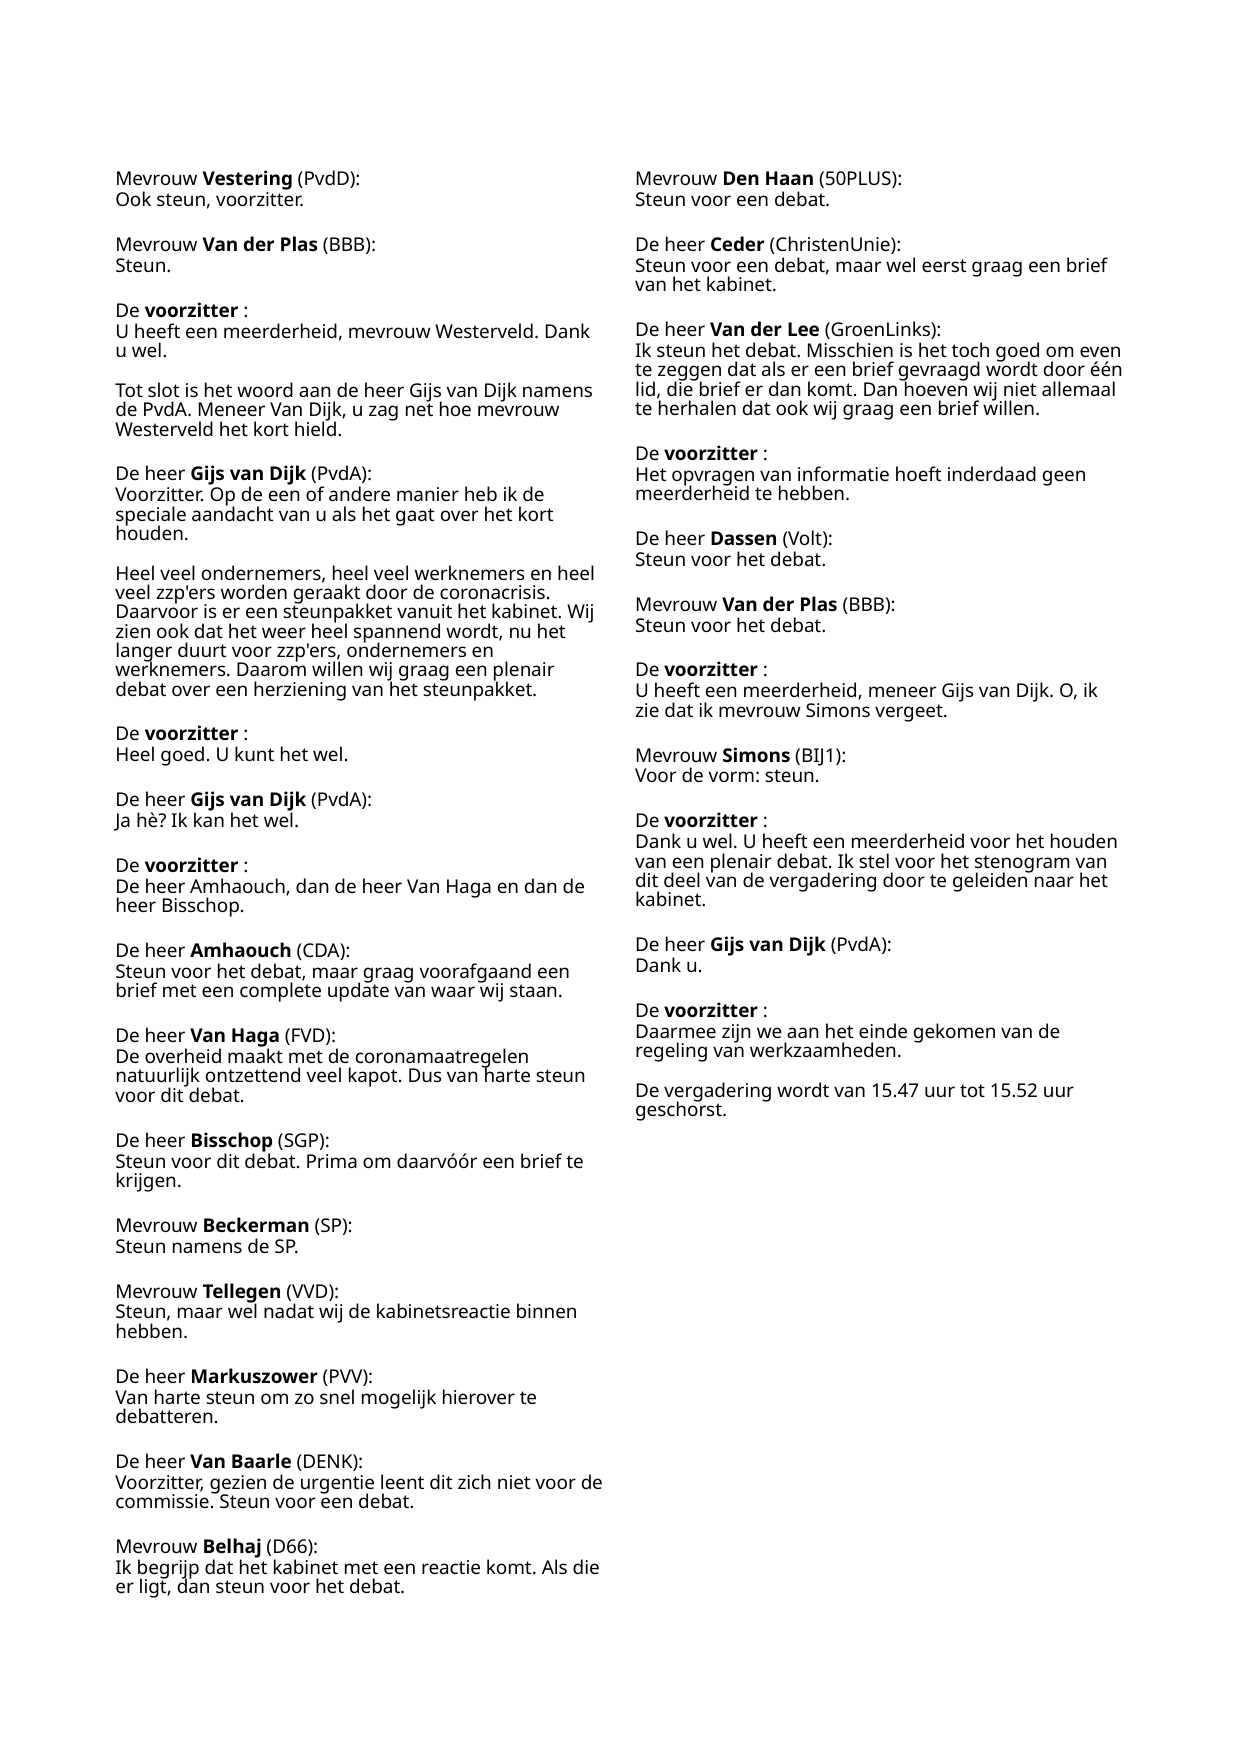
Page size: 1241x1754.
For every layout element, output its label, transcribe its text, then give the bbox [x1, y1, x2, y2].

text De heer Dassen (Volt): [635, 525, 1125, 551]
text De heer Bisschop (SGP): [115, 1127, 605, 1153]
text De voorzitter : [635, 657, 1125, 682]
text De voorzitter : [115, 297, 605, 323]
text Mevrouw Belhaj (D66): [115, 1533, 605, 1559]
text Ik steun het debat. Misschien is het toch goed om even te zeggen dat als er een brief gevraagd wordt door één lid, die brief er dan komt. Dan hoeven wij niet allemaal te herhalen dat ook wij graag een brief willen. [635, 342, 1125, 419]
text De heer Gijs van Dijk (PvdA): [115, 786, 605, 812]
text Steun voor het debat, maar graag voorafgaand een brief met een complete update van waar wij staan. [115, 963, 605, 1002]
text De voorzitter : [115, 852, 605, 878]
text De heer Amhaouch (CDA): [115, 937, 605, 963]
text Dank u wel. U heeft een meerderheid voor het houden van een plenair debat. Ik stel voor het stenogram van dit deel van de vergadering door te geleiden naar het kabinet. [635, 833, 1125, 910]
text Mevrouw Van der Plas (BBB): [635, 591, 1125, 617]
text Steun voor een debat. [635, 191, 1125, 210]
text Het opvragen van informatie hoeft inderdaad geen meerderheid te hebben. [635, 466, 1125, 504]
text Mevrouw Simons (BIJ1): [635, 742, 1125, 767]
text Daarmee zijn we aan het einde gekomen van de regeling van werkzaamheden. [635, 1023, 1125, 1061]
text Ik begrijp dat het kabinet met een reactie komt. Als die er ligt, dan steun voor het debat. [115, 1559, 605, 1597]
text De heer Gijs van Dijk (PvdA): [635, 931, 1125, 957]
text Steun voor het debat. [635, 551, 1125, 570]
text De voorzitter : [635, 997, 1125, 1023]
text Tot slot is het woord aan de heer Gijs van Dijk namens de PvdA. Meneer Van Dijk, u zag net hoe mevrouw Westerveld het kort hield. [115, 382, 605, 440]
text Mevrouw Beckerman (SP): [115, 1212, 605, 1238]
text De heer Van Baarle (DENK): [115, 1448, 605, 1474]
text Mevrouw Tellegen (VVD): [115, 1278, 605, 1303]
text Heel goed. U kunt het wel. [115, 746, 605, 766]
text Van harte steun om zo snel mogelijk hierover te debatteren. [115, 1389, 605, 1427]
text De heer Markuszower (PVV): [115, 1363, 605, 1389]
text De heer Ceder (ChristenUnie): [635, 231, 1125, 257]
text Steun voor een debat, maar wel eerst graag een brief van het kabinet. [635, 257, 1125, 295]
text Steun, maar wel nadat wij de kabinetsreactie binnen hebben. [115, 1303, 605, 1342]
text Steun. [115, 257, 605, 276]
text Steun voor het debat. [635, 617, 1125, 636]
text Steun voor dit debat. Prima om daarvóór een brief te krijgen. [115, 1153, 605, 1191]
text Ook steun, voorzitter. [115, 191, 605, 210]
text De heer Van der Lee (GroenLinks): [635, 316, 1125, 342]
text De vergadering wordt van 15.47 uur tot 15.52 uur geschorst. [635, 1082, 1125, 1121]
text Voorzitter. Op de een of andere manier heb ik de speciale aandacht van u als het gaat over het kort houden. [115, 486, 605, 544]
text De heer Gijs van Dijk (PvdA): [115, 461, 605, 486]
text Mevrouw Van der Plas (BBB): [115, 231, 605, 257]
text Voor de vorm: steun. [635, 767, 1125, 787]
text Steun namens de SP. [115, 1238, 605, 1257]
text Mevrouw Vestering (PvdD): [115, 165, 605, 191]
text Mevrouw Den Haan (50PLUS): [635, 165, 1125, 191]
text De heer Amhaouch, dan de heer Van Haga en dan de heer Bisschop. [115, 878, 605, 917]
text De voorzitter : [635, 808, 1125, 833]
text U heeft een meerderheid, meneer Gijs van Dijk. O, ik zie dat ik mevrouw Simons vergeet. [635, 682, 1125, 721]
text De overheid maakt met de coronamaatregelen natuurlijk ontzettend veel kapot. Dus van harte steun voor dit debat. [115, 1048, 605, 1106]
text De voorzitter : [115, 721, 605, 746]
text De heer Van Haga (FVD): [115, 1022, 605, 1048]
text Dank u. [635, 957, 1125, 976]
text De voorzitter : [635, 440, 1125, 466]
text Heel veel ondernemers, heel veel werknemers en heel veel zzp'ers worden geraakt door de coronacrisis. Daarvoor is er een steunpakket vanuit het kabinet. Wij zien ook dat het weer heel spannend wordt, nu het langer duurt voor zzp'ers, ondernemers en werknemers. Daarom willen wij graag een plenair debat over een herziening van het steunpakket. [115, 565, 605, 700]
text U heeft een meerderheid, mevrouw Westerveld. Dank u wel. [115, 323, 605, 361]
text Ja hè? Ik kan het wel. [115, 812, 605, 831]
text Voorzitter, gezien de urgentie leent dit zich niet voor de commissie. Steun voor een debat. [115, 1474, 605, 1512]
